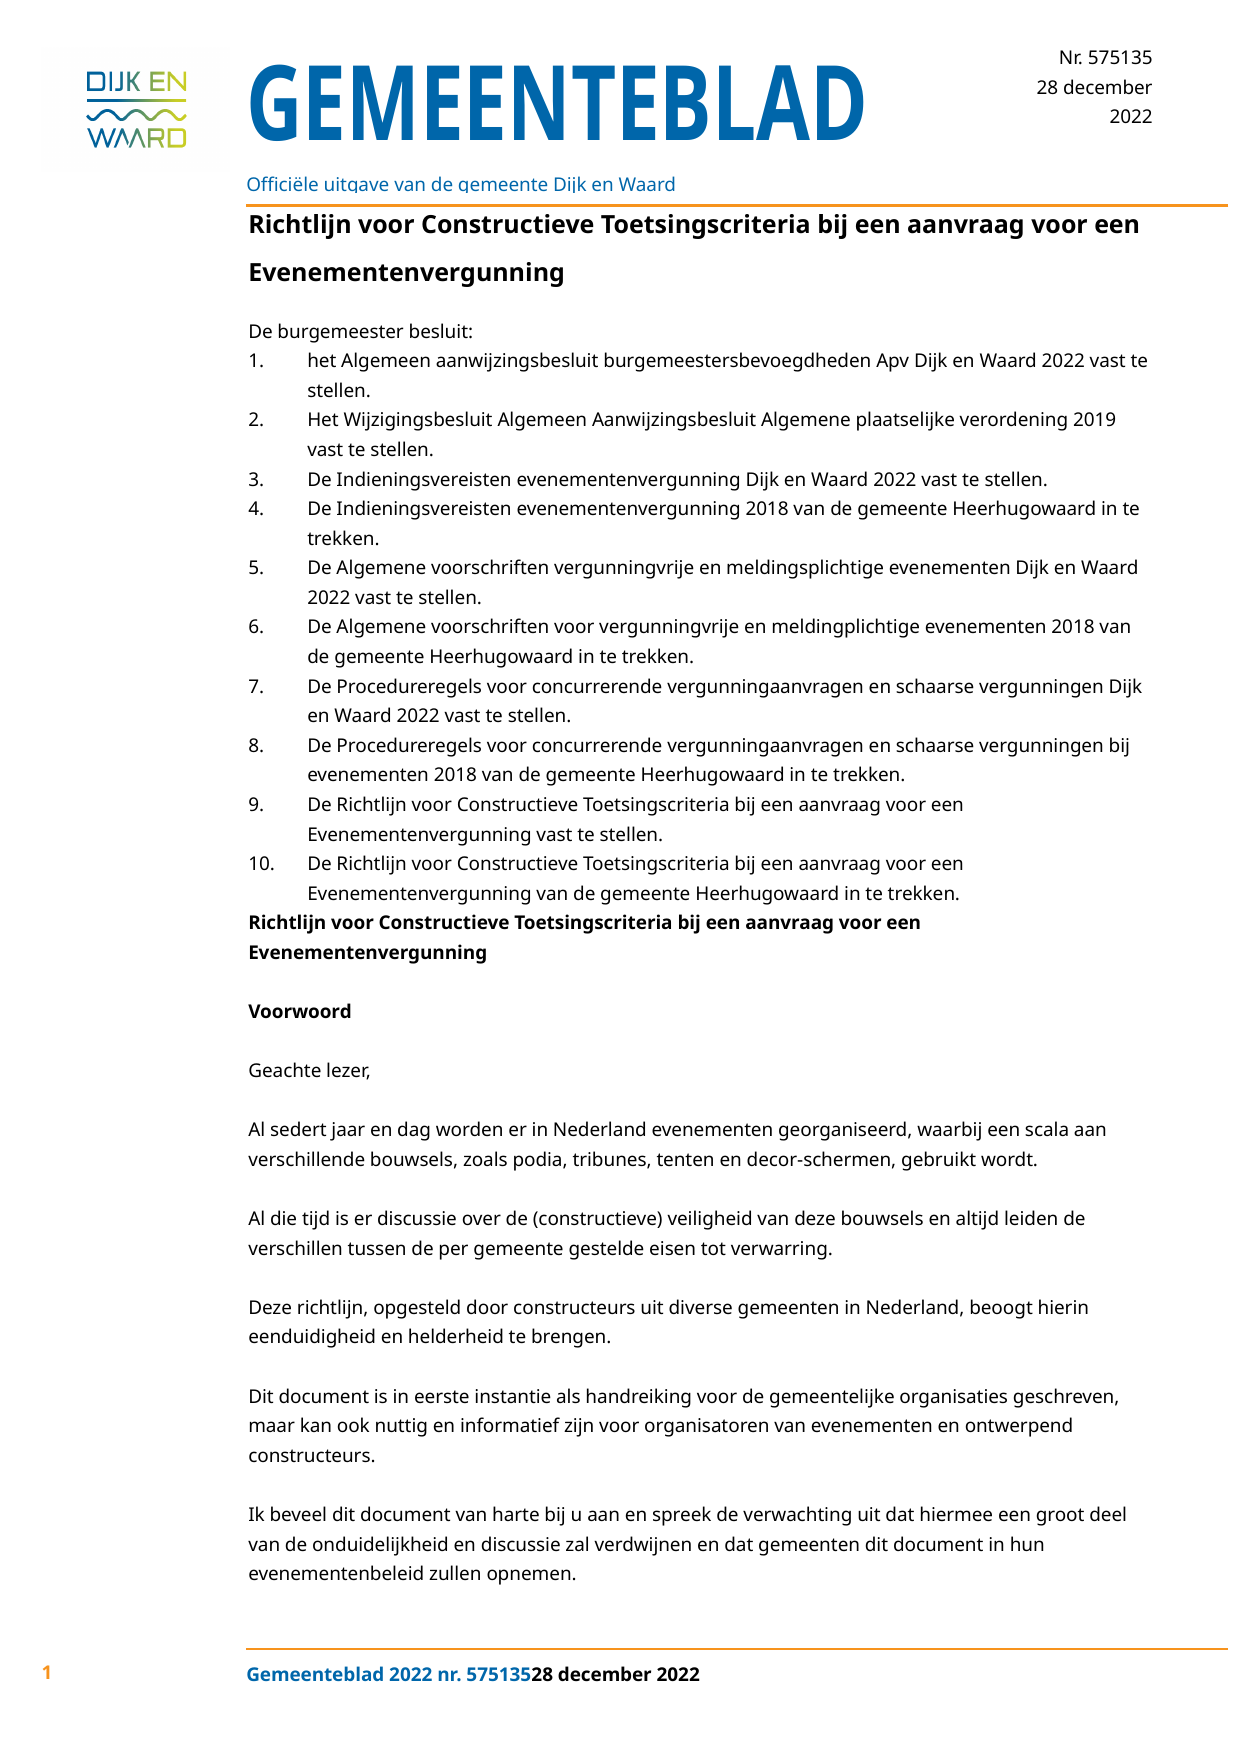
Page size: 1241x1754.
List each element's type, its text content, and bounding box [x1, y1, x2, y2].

list De Richtlijn voor Constructieve Toetsingscriteria bij een aanvraag voor een Evenementenvergunning van de gemeente Heerhugowaard in te trekken. [248, 850, 1152, 906]
text Richtlijn voor Constructieve Toetsingscriteria bij een aanvraag voor een Evenementenvergunning [248, 207, 1152, 288]
text Al sedert jaar en dag worden er in Nederland evenementen georganiseerd, waarbij een scala aan verschillende bouwsels, zoals podia, tribunes, tenten en decor-schermen, gebruikt wordt. [248, 1117, 1152, 1172]
text Dit document is in eerste instantie als handreiking voor de gemeentelijke organisaties geschreven, maar kan ook nuttig en informatief zijn voor organisatoren van evenementen en ontwerpend constructeurs. [248, 1383, 1152, 1468]
text Voorwoord [248, 998, 1152, 1024]
list De Indieningsvereisten evenementenvergunning Dijk en Waard 2022 vast te stellen. [248, 466, 1152, 492]
list De Algemene voorschriften voor vergunningvrije en meldingplichtige evenementen 2018 van de gemeente Heerhugowaard in te trekken. [248, 614, 1152, 669]
text Geachte lezer, [248, 1057, 1152, 1083]
list het Algemeen aanwijzingsbesluit burgemeestersbevoegdheden Apv Dijk en Waard 2022 vast te stellen. [248, 347, 1152, 403]
text Deze richtlijn, opgesteld door constructeurs uit diverse gemeenten in Nederland, beoogt hierin eenduidigheid en helderheid te brengen. [248, 1294, 1152, 1349]
picture [41, 47, 231, 172]
list De Algemene voorschriften vergunningvrije en meldingsplichtige evenementen Dijk en Waard 2022 vast te stellen. [248, 554, 1152, 610]
list Het Wijzigingsbesluit Algemeen Aanwijzingsbesluit Algemene plaatselijke verordening 2019 vast te stellen. [248, 407, 1152, 462]
list De Procedureregels voor concurrerende vergunningaanvragen en schaarse vergunningen bij evenementen 2018 van de gemeente Heerhugowaard in te trekken. [248, 732, 1152, 787]
list De Indieningsvereisten evenementenvergunning 2018 van de gemeente Heerhugowaard in te trekken. [248, 495, 1152, 551]
list De Procedureregels voor concurrerende vergunningaanvragen en schaarse vergunningen Dijk en Waard 2022 vast te stellen. [248, 673, 1152, 728]
text De burgemeester besluit: [248, 318, 1152, 344]
text Al die tijd is er discussie over de (constructieve) veiligheid van deze bouwsels en altijd leiden de verschillen tussen de per gemeente gestelde eisen tot verwarring. [248, 1205, 1152, 1261]
text Ik beveel dit document van harte bij u aan en spreek de verwachting uit dat hiermee een groot deel van de onduidelijkheid en discussie zal verdwijnen en dat gemeenten dit document in hun evenementenbeleid zullen opnemen. [248, 1501, 1152, 1586]
text Richtlijn voor Constructieve Toetsingscriteria bij een aanvraag voor een Evenementenvergunning [248, 909, 1152, 965]
list De Richtlijn voor Constructieve Toetsingscriteria bij een aanvraag voor een Evenementenvergunning vast te stellen. [248, 791, 1152, 847]
